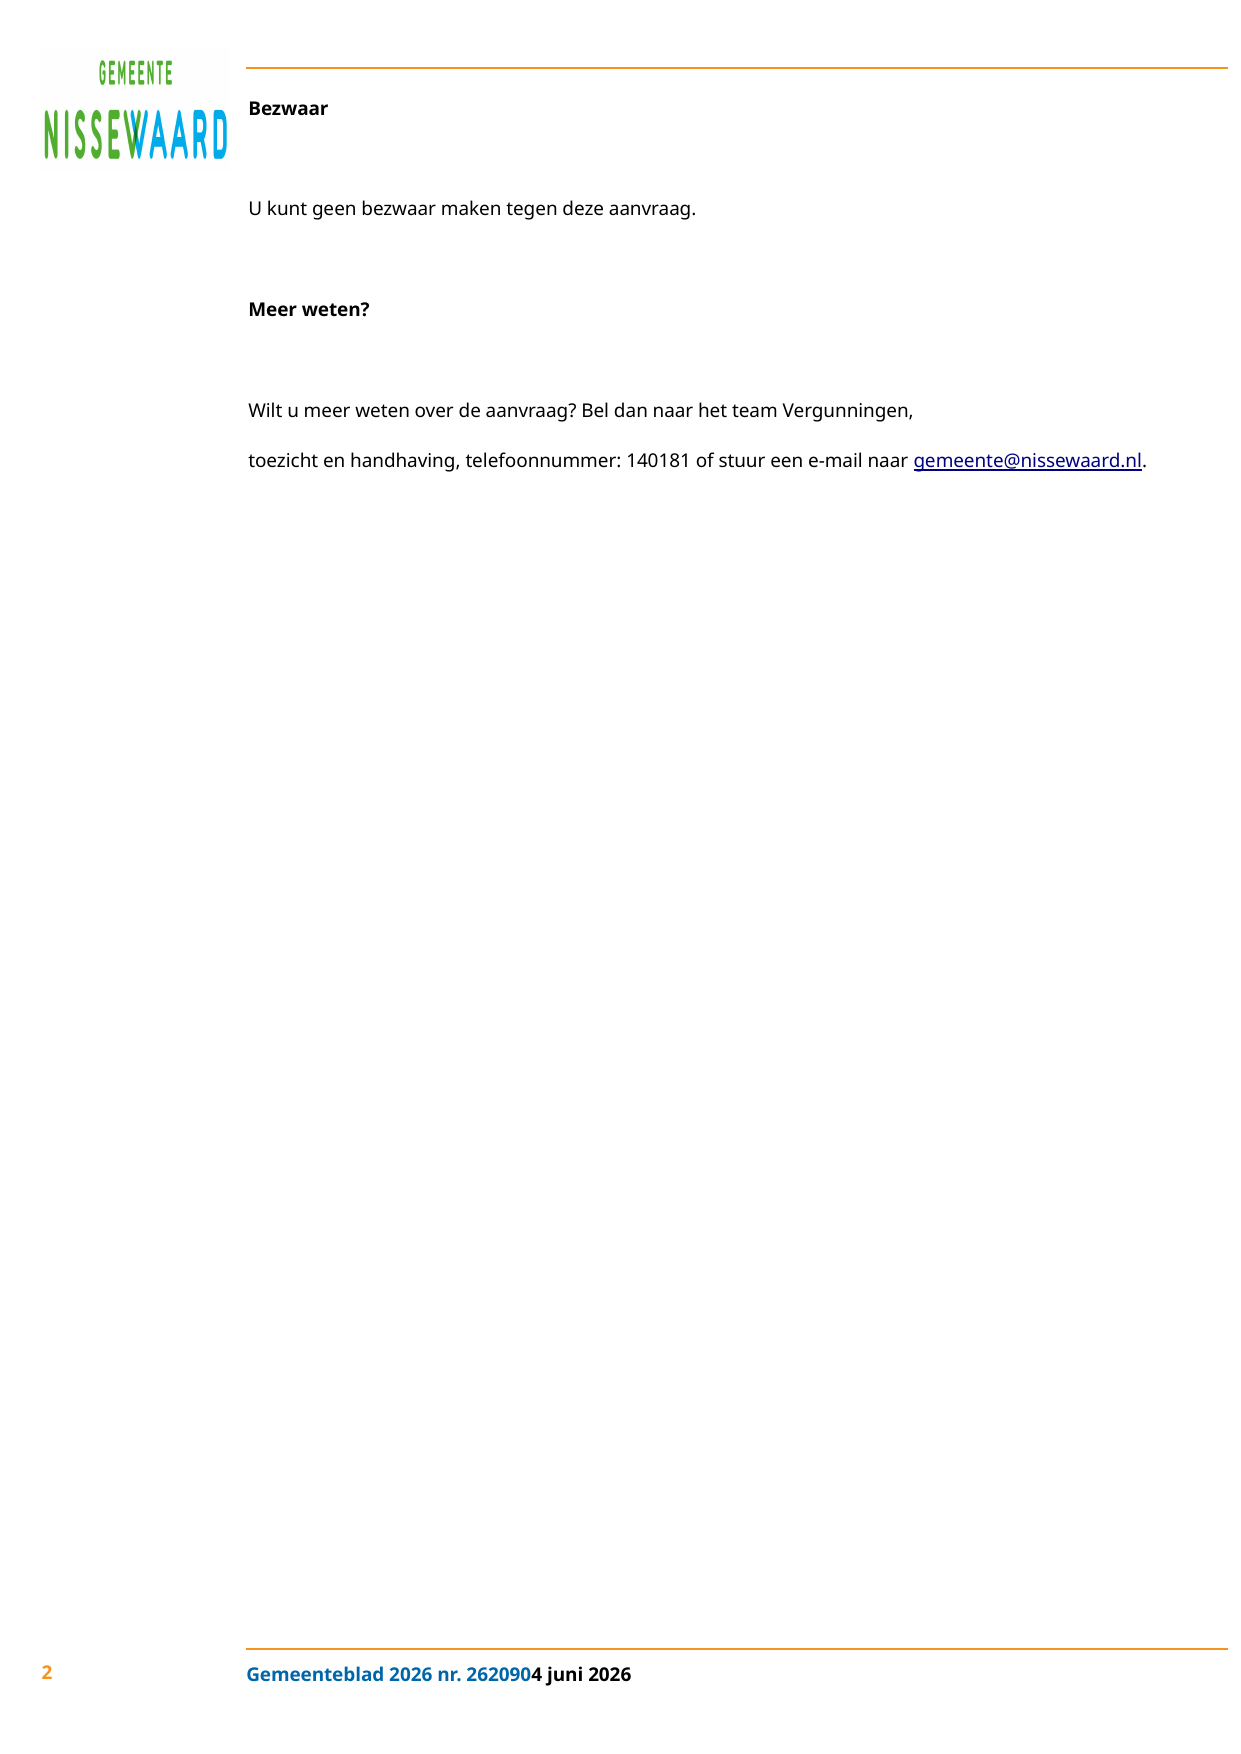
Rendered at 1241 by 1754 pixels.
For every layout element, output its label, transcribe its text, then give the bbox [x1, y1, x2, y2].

text toezicht en handhaving, telefoonnummer: 140181 of stuur een e-mail naar gemeente@nissewaard.nl. [248, 448, 1152, 473]
text Bezwaar [248, 95, 1152, 121]
text Wilt u meer weten over de aanvraag? Bel dan naar het team Vergunningen, [248, 397, 1152, 423]
picture [41, 47, 231, 172]
text U kunt geen bezwaar maken tegen deze aanvraag. [248, 196, 1152, 221]
text Meer weten? [248, 296, 1152, 322]
